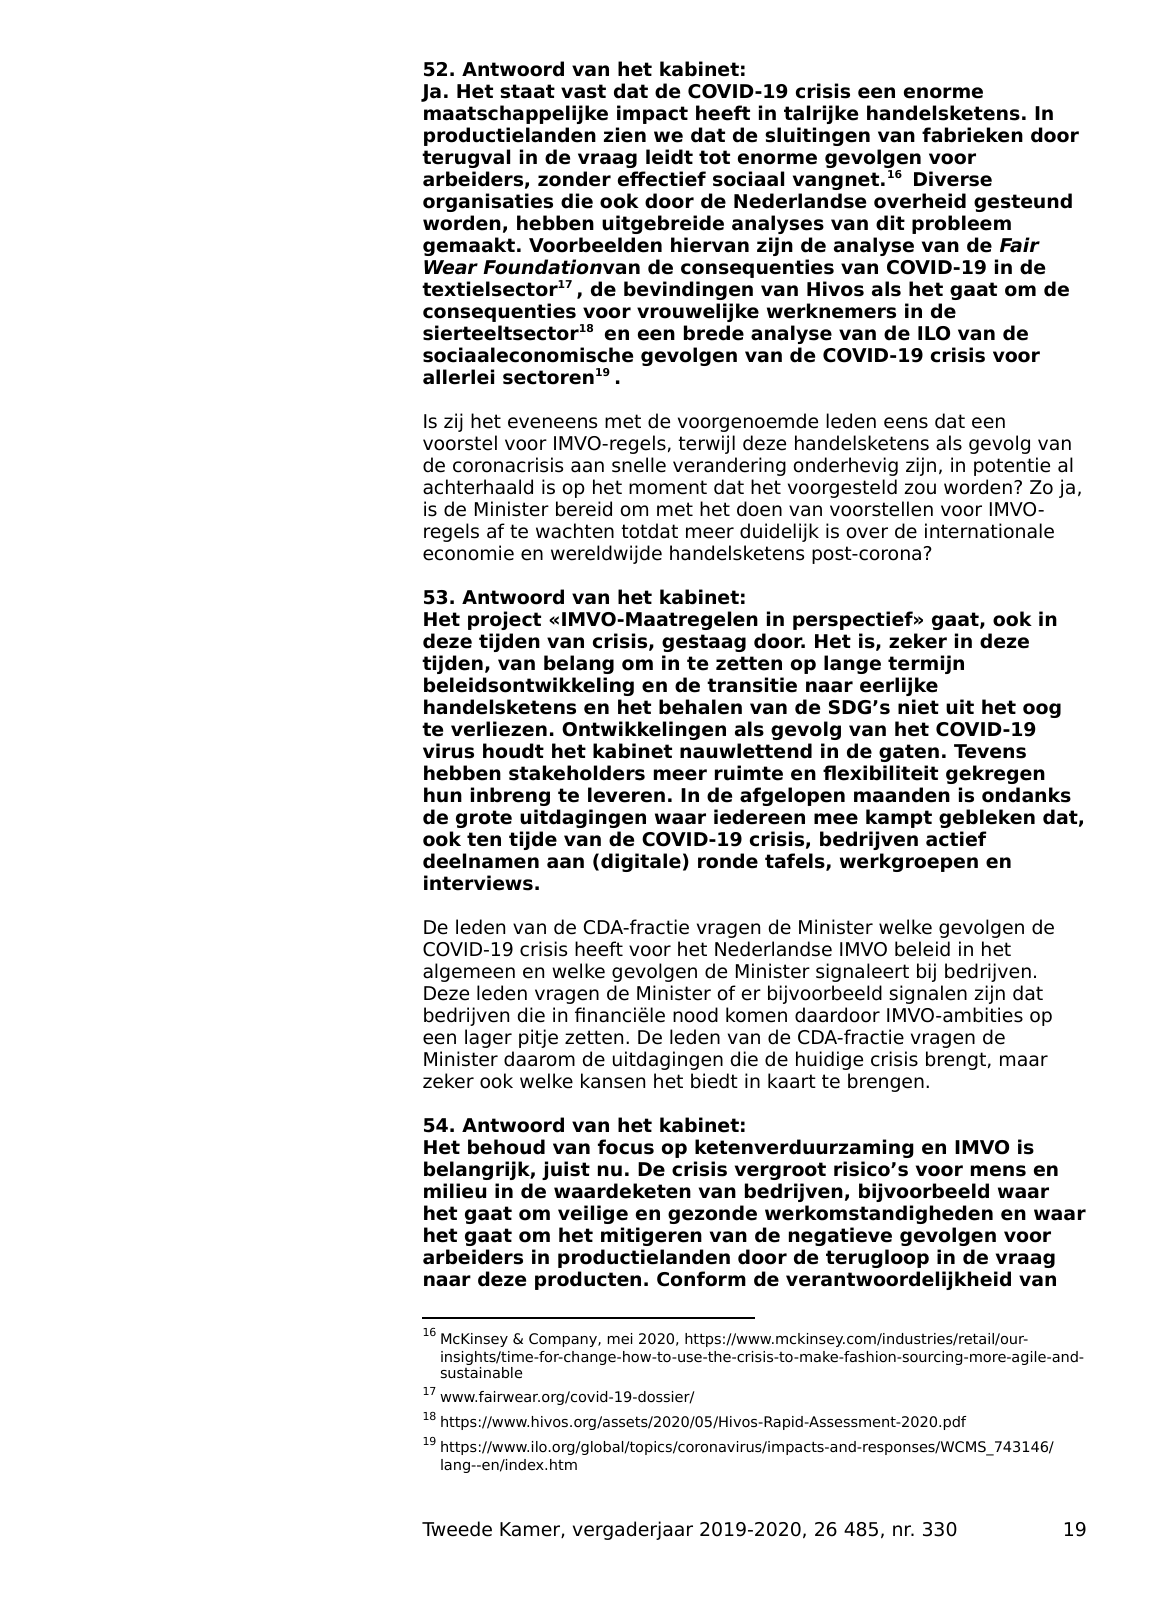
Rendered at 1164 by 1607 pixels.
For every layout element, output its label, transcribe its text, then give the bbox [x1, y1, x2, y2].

text https://www.ilo.org/global/topics/coronavirus/impacts-and-responses/WCMS_743146/lang--en/index.htm [422, 1435, 1087, 1474]
text McKinsey & Company, mei 2020, https://www.mckinsey.com/industries/retail/our-insights/time-for-change-how-to-use-the-crisis-to-make-fashion-sourcing-more-agile-and-sustainable [422, 1327, 1087, 1382]
text De leden van de CDA-fractie vragen de Minister welke gevolgen de COVID-19 crisis heeft voor het Nederlandse IMVO beleid in het algemeen en welke gevolgen de Minister signaleert bij bedrijven. Deze leden vragen de Minister of er bijvoorbeeld signalen zijn dat bedrijven die in financiële nood komen daardoor IMVO-ambities op een lager pitje zetten. De leden van de CDA-fractie vragen de Minister daarom de uitdagingen die de huidige crisis brengt, maar zeker ook welke kansen het biedt in kaart te brengen. [422, 917, 1087, 1093]
text 52. Antwoord van het kabinet: [422, 59, 1087, 81]
text https://www.hivos.org/assets/2020/05/Hivos-Rapid-Assessment-2020.pdf [422, 1410, 1087, 1432]
text Het behoud van focus op ketenverduurzaming en IMVO is belangrijk, juist nu. De crisis vergroot risico’s voor mens en milieu in de waardeketen van bedrijven, bijvoorbeeld waar het gaat om veilige en gezonde werkomstandigheden en waar het gaat om het mitigeren van de negatieve gevolgen voor arbeiders in productielanden door de terugloop in de vraag naar deze producten. Conform de verantwoordelijkheid van [422, 1137, 1087, 1291]
text www.fairwear.org/covid-19-dossier/ [422, 1385, 1087, 1407]
text Het project «IMVO-Maatregelen in perspectief» gaat, ook in deze tijden van crisis, gestaag door. Het is, zeker in deze tijden, van belang om in te zetten op lange termijn beleidsontwikkeling en de transitie naar eerlijke handelsketens en het behalen van de SDG’s niet uit het oog te verliezen. Ontwikkelingen als gevolg van het COVID-19 virus houdt het kabinet nauwlettend in de gaten. Tevens hebben stakeholders meer ruimte en flexibiliteit gekregen hun inbreng te leveren. In de afgelopen maanden is ondanks de grote uitdagingen waar iedereen mee kampt gebleken dat, ook ten tijde van de COVID-19 crisis, bedrijven actief deelnamen aan (digitale) ronde tafels, werkgroepen en interviews. [422, 609, 1087, 895]
text 53. Antwoord van het kabinet: [422, 587, 1087, 609]
text Is zij het eveneens met de voorgenoemde leden eens dat een voorstel voor IMVO-regels, terwijl deze handelsketens als gevolg van de coronacrisis aan snelle verandering onderhevig zijn, in potentie al achterhaald is op het moment dat het voorgesteld zou worden? Zo ja, is de Minister bereid om met het doen van voorstellen voor IMVO-regels af te wachten totdat meer duidelijk is over de internationale economie en wereldwijde handelsketens post-corona? [422, 411, 1087, 565]
text Ja. Het staat vast dat de COVID-19 crisis een enorme maatschappelijke impact heeft in talrijke handelsketens. In productielanden zien we dat de sluitingen van fabrieken door terugval in de vraag leidt tot enorme gevolgen voor arbeiders, zonder effectief sociaal vangnet. Diverse organisaties die ook door de Nederlandse overheid gesteund worden, hebben uitgebreide analyses van dit probleem gemaakt. Voorbeelden hiervan zijn de analyse van de Fair Wear Foundationvan de consequenties van COVID-19 in de textielsector, de bevindingen van Hivos als het gaat om de consequenties voor vrouwelijke werknemers in de sierteeltsector en een brede analyse van de ILO van de sociaaleconomische gevolgen van de COVID-19 crisis voor allerlei sectoren. [422, 81, 1087, 389]
text 54. Antwoord van het kabinet: [422, 1115, 1087, 1137]
